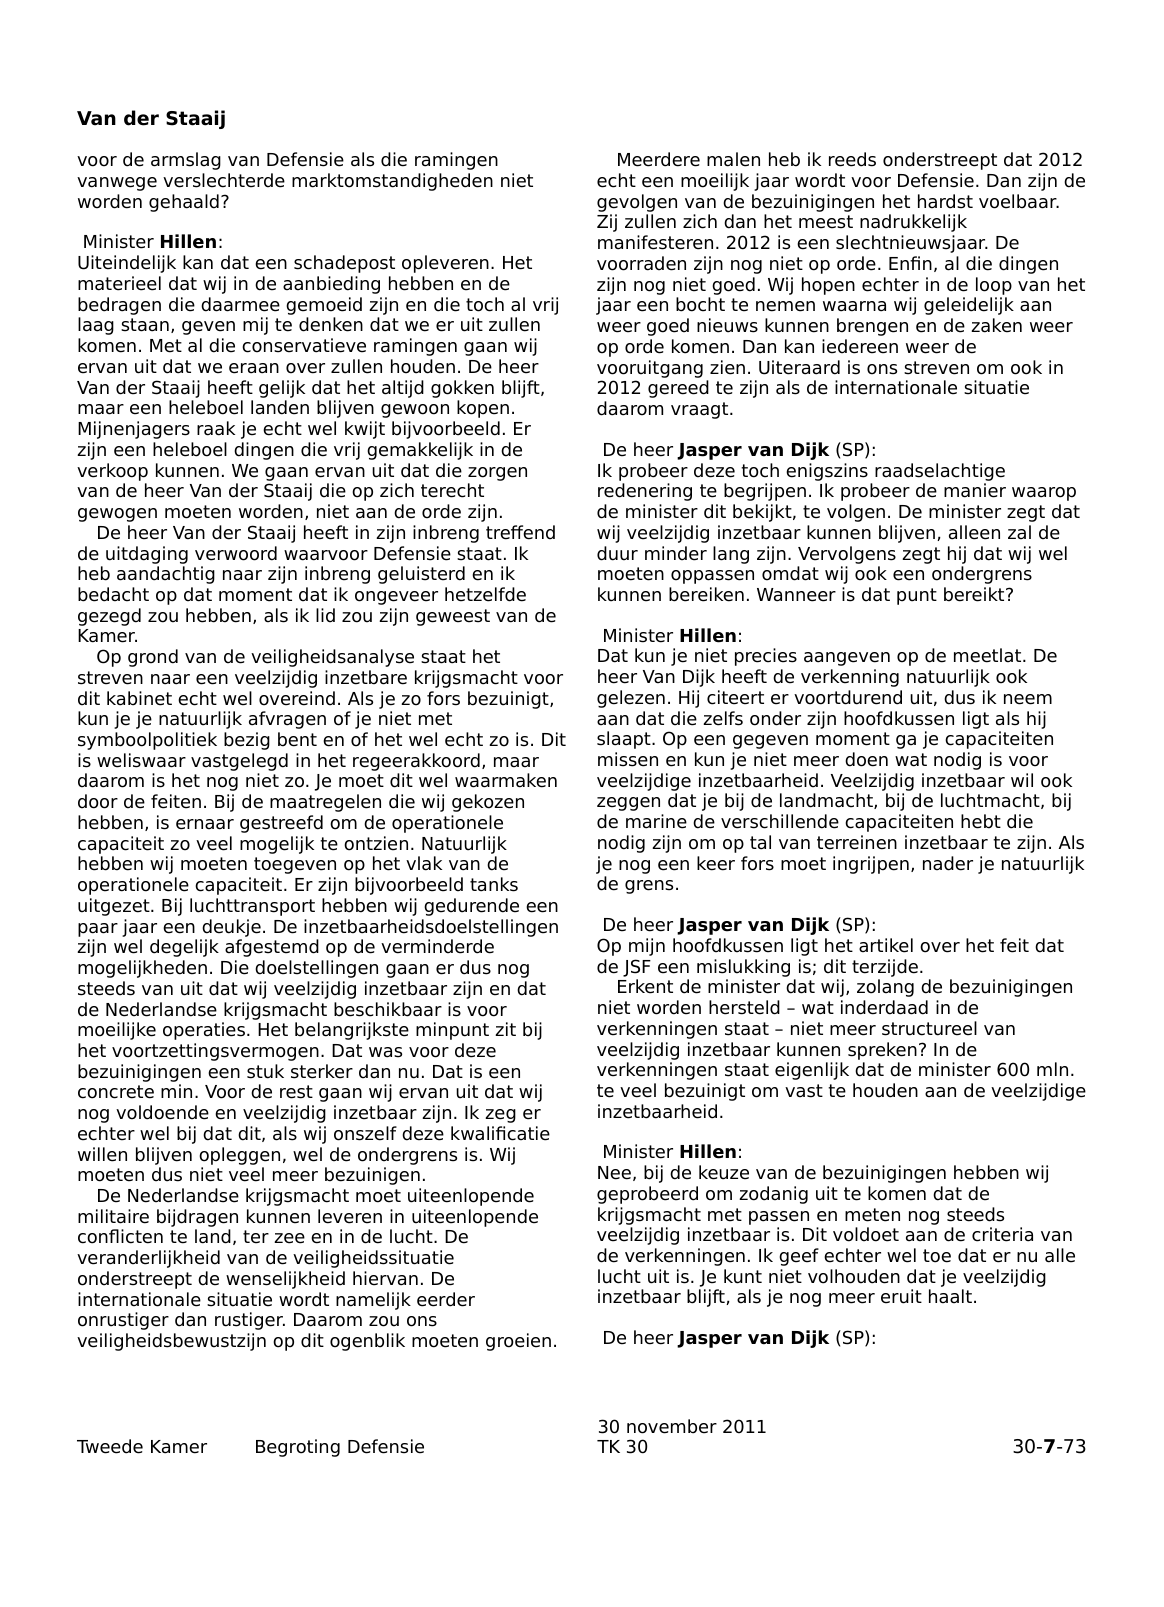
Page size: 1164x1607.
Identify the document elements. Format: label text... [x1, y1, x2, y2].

text De heer Jasper van Dijk (SP): [596, 1328, 1087, 1349]
text voor de armslag van Defensie als die ramingen vanwege verslechterde marktomstandigheden niet worden gehaald? [77, 150, 567, 212]
text Uiteindelijk kan dat een schadepost opleveren. Het materieel dat wij in de aanbieding hebben en de bedragen die daarmee gemoeid zijn en die toch al vrij laag staan, geven mij te denken dat we er uit zullen komen. Met al die conservatieve ramingen gaan wij ervan uit dat we eraan over zullen houden. De heer Van der Staaij heeft gelijk dat het altijd gokken blijft, maar een heleboel landen blijven gewoon kopen. Mijnenjagers raak je echt wel kwijt bijvoorbeeld. Er zijn een heleboel dingen die vrij gemakkelijk in de verkoop kunnen. We gaan ervan uit dat die zorgen van de heer Van der Staaij die op zich terecht gewogen moeten worden, niet aan de orde zijn. [77, 253, 567, 523]
text Dat kun je niet precies aangeven op de meetlat. De heer Van Dijk heeft de verkenning natuurlijk ook gelezen. Hij citeert er voortdurend uit, dus ik neem aan dat die zelfs onder zijn hoofdkussen ligt als hij slaapt. Op een gegeven moment ga je capaciteiten missen en kun je niet meer doen wat nodig is voor veelzijdige inzetbaarheid. Veelzijdig inzetbaar wil ook zeggen dat je bij de landmacht, bij de luchtmacht, bij de marine de verschillende capaciteiten hebt die nodig zijn om op tal van terreinen inzetbaar te zijn. Als je nog een keer fors moet ingrijpen, nader je natuurlijk de grens. [596, 646, 1087, 895]
text Op mijn hoofdkussen ligt het artikel over het feit dat de JSF een mislukking is; dit terzijde. [596, 936, 1087, 977]
text De heer Van der Staaij heeft in zijn inbreng treffend de uitdaging verwoord waarvoor Defensie staat. Ik heb aandachtig naar zijn inbreng geluisterd en ik bedacht op dat moment dat ik ongeveer hetzelfde gezegd zou hebben, als ik lid zou zijn geweest van de Kamer. [77, 523, 567, 647]
text Erkent de minister dat wij, zolang de bezuinigingen niet worden hersteld – wat inderdaad in de verkenningen staat – niet meer structureel van veelzijdig inzetbaar kunnen spreken? In de verkenningen staat eigenlijk dat de minister 600 mln. te veel bezuinigt om vast te houden aan de veelzijdige inzetbaarheid. [596, 977, 1087, 1122]
text Meerdere malen heb ik reeds onderstreept dat 2012 echt een moeilijk jaar wordt voor Defensie. Dan zijn de gevolgen van de bezuinigingen het hardst voelbaar. Zij zullen zich dan het meest nadrukkelijk manifesteren. 2012 is een slechtnieuwsjaar. De voorraden zijn nog niet op orde. Enfin, al die dingen zijn nog niet goed. Wij hopen echter in de loop van het jaar een bocht te nemen waarna wij geleidelijk aan weer goed nieuws kunnen brengen en de zaken weer op orde komen. Dan kan iedereen weer de vooruitgang zien. Uiteraard is ons streven om ook in 2012 gereed te zijn als de internationale situatie daarom vraagt. [596, 150, 1087, 420]
text De Nederlandse krijgsmacht moet uiteenlopende militaire bijdragen kunnen leveren in uiteenlopende conflicten te land, ter zee en in de lucht. De veranderlijkheid van de veiligheidssituatie onderstreept de wenselijkheid hiervan. De internationale situatie wordt namelijk eerder onrustiger dan rustiger. Daarom zou ons veiligheidsbewustzijn op dit ogenblik moeten groeien. [77, 1186, 567, 1352]
text Nee, bij de keuze van de bezuinigingen hebben wij geprobeerd om zodanig uit te komen dat de krijgsmacht met passen en meten nog steeds veelzijdig inzetbaar is. Dit voldoet aan de criteria van de verkenningen. Ik geef echter wel toe dat er nu alle lucht uit is. Je kunt niet volhouden dat je veelzijdig inzetbaar blijft, als je nog meer eruit haalt. [596, 1163, 1087, 1308]
text De heer Jasper van Dijk (SP): [596, 915, 1087, 936]
text De heer Jasper van Dijk (SP): [596, 440, 1087, 460]
text Ik probeer deze toch enigszins raadselachtige redenering te begrijpen. Ik probeer de manier waarop de minister dit bekijkt, te volgen. De minister zegt dat wij veelzijdig inzetbaar kunnen blijven, alleen zal de duur minder lang zijn. Vervolgens zegt hij dat wij wel moeten oppassen omdat wij ook een ondergrens kunnen bereiken. Wanneer is dat punt bereikt? [596, 460, 1087, 606]
text Minister Hillen: [77, 232, 567, 253]
text Op grond van de veiligheidsanalyse staat het streven naar een veelzijdig inzetbare krijgsmacht voor dit kabinet echt wel overeind. Als je zo fors bezuinigt, kun je je natuurlijk afvragen of je niet met symboolpolitiek bezig bent en of het wel echt zo is. Dit is weliswaar vastgelegd in het regeerakkoord, maar daarom is het nog niet zo. Je moet dit wel waarmaken door de feiten. Bij de maatregelen die wij gekozen hebben, is ernaar gestreefd om de operationele capaciteit zo veel mogelijk te ontzien. Natuurlijk hebben wij moeten toegeven op het vlak van de operationele capaciteit. Er zijn bijvoorbeeld tanks uitgezet. Bij luchttransport hebben wij gedurende een paar jaar een deukje. De inzetbaarheidsdoelstellingen zijn wel degelijk afgestemd op de verminderde mogelijkheden. Die doelstellingen gaan er dus nog steeds van uit dat wij veelzijdig inzetbaar zijn en dat de Nederlandse krijgsmacht beschikbaar is voor moeilijke operaties. Het belangrijkste minpunt zit bij het voortzettingsvermogen. Dat was voor deze bezuinigingen een stuk sterker dan nu. Dat is een concrete min. Voor de rest gaan wij ervan uit dat wij nog voldoende en veelzijdig inzetbaar zijn. Ik zeg er echter wel bij dat dit, als wij onszelf deze kwalificatie willen blijven opleggen, wel de ondergrens is. Wij moeten dus niet veel meer bezuinigen. [77, 647, 567, 1186]
text Minister Hillen: [596, 1142, 1087, 1163]
text Minister Hillen: [596, 626, 1087, 646]
